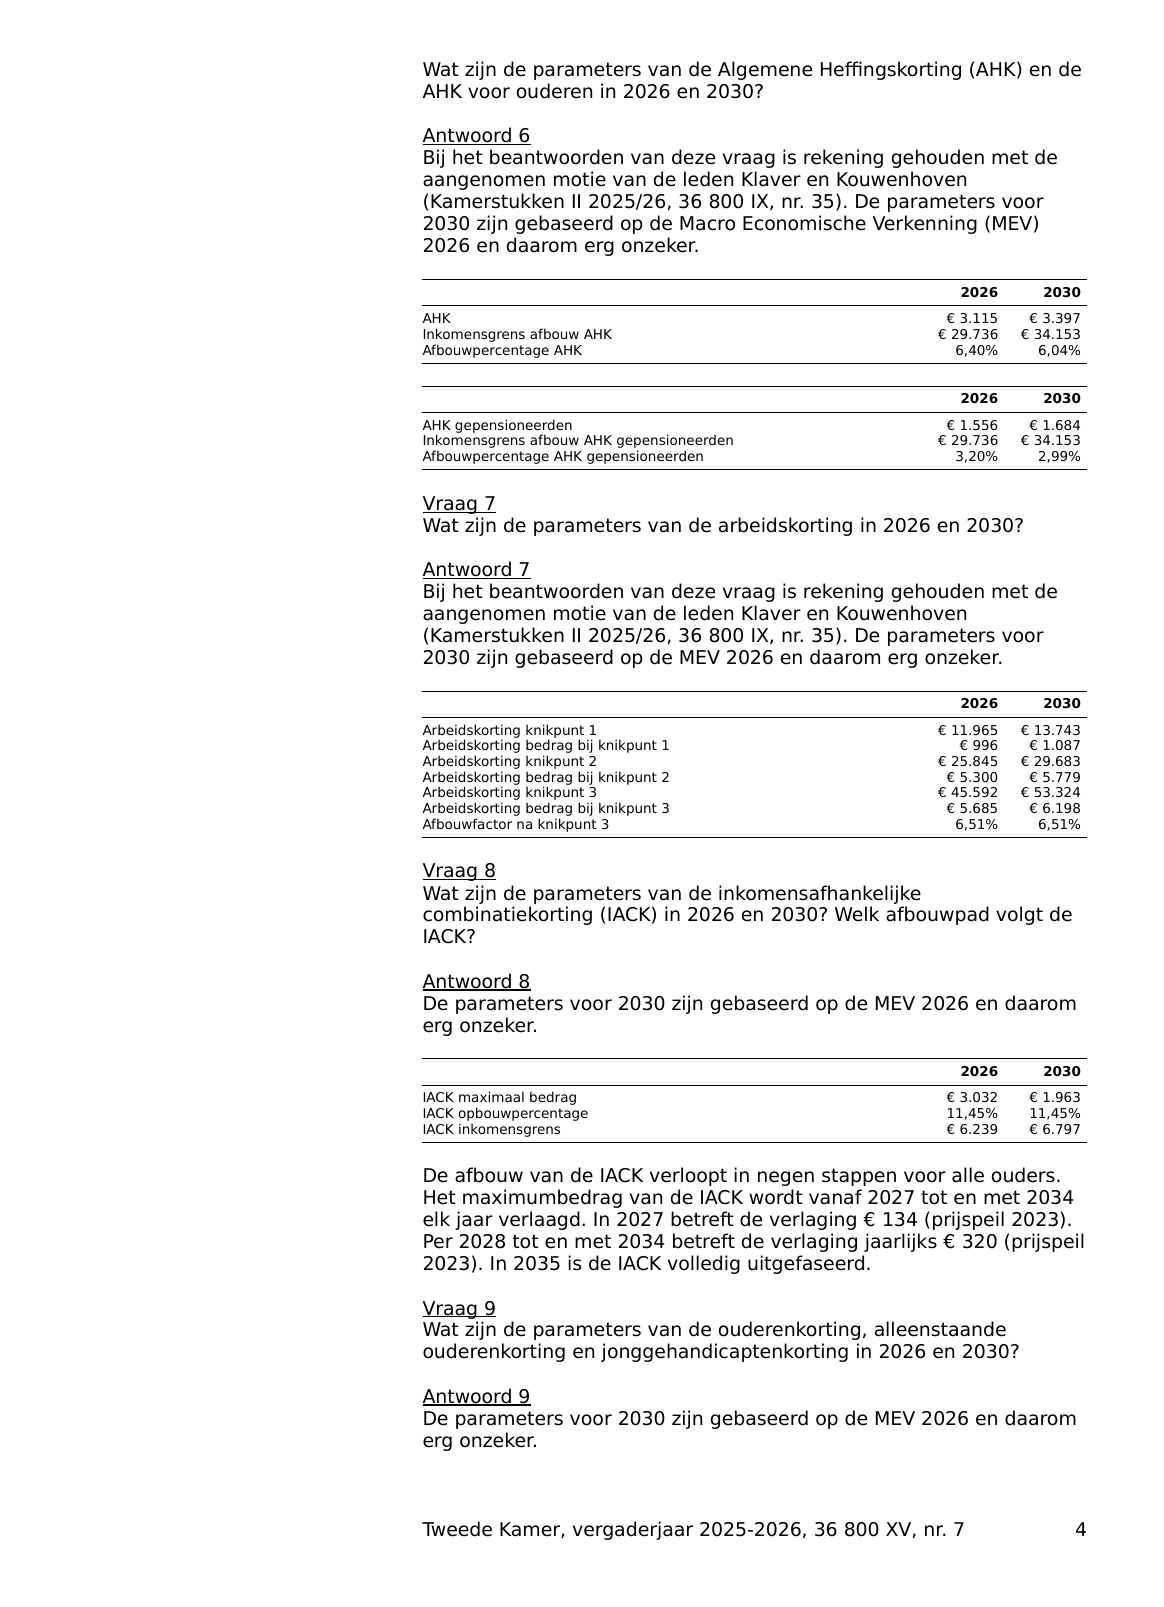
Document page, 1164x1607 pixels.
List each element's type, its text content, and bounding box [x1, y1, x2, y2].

text De parameters voor 2030 zijn gebaseerd op de MEV 2026 en daarom erg onzeker. [422, 992, 1087, 1036]
table_header 2030 [1004, 280, 1087, 305]
text Vraag 8 [422, 860, 1087, 882]
text Antwoord 8 [422, 971, 1087, 992]
table_cell € 1.684 [1004, 413, 1087, 433]
table_cell 6,51% [1004, 817, 1087, 837]
table_cell 3,20% [915, 449, 1004, 469]
text Bij het beantwoorden van deze vraag is rekening gehouden met de aangenomen motie van de leden Klaver en Kouwenhoven (Kamerstukken II 2025/26, 36 800 IX, nr. 35). De parameters voor 2030 zijn gebaseerd op de Macro Economische Verkenning (MEV) 2026 en daarom erg onzeker. [422, 147, 1087, 257]
table_cell € 53.324 [1004, 785, 1087, 801]
table_cell IACK maximaal bedrag [422, 1086, 915, 1106]
text Antwoord 6 [422, 125, 1087, 147]
text Wat zijn de parameters van de Algemene Heffingskorting (AHK) en de AHK voor ouderen in 2026 en 2030? [422, 59, 1087, 103]
table_header [422, 1059, 915, 1084]
table_cell AHK [422, 306, 915, 327]
table_cell € 3.397 [1004, 306, 1087, 327]
table_cell € 3.032 [915, 1086, 1004, 1106]
table_cell Arbeidskorting knikpunt 3 [422, 785, 915, 801]
table_cell € 34.153 [1004, 327, 1087, 342]
table_cell Arbeidskorting bedrag bij knikpunt 2 [422, 770, 915, 785]
table_cell € 6.239 [915, 1122, 1004, 1142]
table_cell 6,51% [915, 817, 1004, 837]
table_header 2030 [1004, 692, 1087, 717]
table_cell € 5.779 [1004, 770, 1087, 785]
table_cell 11,45% [1004, 1106, 1087, 1122]
table_cell IACK opbouwpercentage [422, 1106, 915, 1122]
table_cell € 5.300 [915, 770, 1004, 785]
table_header [422, 692, 915, 717]
table_cell 6,04% [1004, 342, 1087, 363]
text Bij het beantwoorden van deze vraag is rekening gehouden met de aangenomen motie van de leden Klaver en Kouwenhoven (Kamerstukken II 2025/26, 36 800 IX, nr. 35). De parameters voor 2030 zijn gebaseerd op de MEV 2026 en daarom erg onzeker. [422, 581, 1087, 669]
text Wat zijn de parameters van de arbeidskorting in 2026 en 2030? [422, 514, 1087, 537]
text Antwoord 9 [422, 1386, 1087, 1407]
table_cell AHK gepensioneerden [422, 413, 915, 433]
table_cell Arbeidskorting bedrag bij knikpunt 1 [422, 738, 915, 754]
table_cell € 1.087 [1004, 738, 1087, 754]
table_header [422, 387, 915, 412]
table_header 2026 [915, 692, 1004, 717]
text Antwoord 7 [422, 559, 1087, 581]
table_cell Inkomensgrens afbouw AHK gepensioneerden [422, 433, 915, 449]
table_header 2030 [1004, 387, 1087, 412]
table_header 2026 [915, 280, 1004, 305]
table_cell € 3.115 [915, 306, 1004, 327]
table_cell Arbeidskorting knikpunt 2 [422, 754, 915, 769]
table_cell € 1.556 [915, 413, 1004, 433]
table_cell Afbouwfactor na knikpunt 3 [422, 817, 915, 837]
text Vraag 9 [422, 1297, 1087, 1319]
table_header 2030 [1004, 1059, 1087, 1084]
table_cell Afbouwpercentage AHK gepensioneerden [422, 449, 915, 469]
table_cell Arbeidskorting bedrag bij knikpunt 3 [422, 801, 915, 817]
text De parameters voor 2030 zijn gebaseerd op de MEV 2026 en daarom erg onzeker. [422, 1407, 1087, 1451]
table_cell € 29.683 [1004, 754, 1087, 769]
table_cell 11,45% [915, 1106, 1004, 1122]
table_cell € 29.736 [915, 327, 1004, 342]
table_cell € 29.736 [915, 433, 1004, 449]
table_cell € 13.743 [1004, 718, 1087, 738]
table_header 2026 [915, 387, 1004, 412]
table_cell 2,99% [1004, 449, 1087, 469]
text Vraag 7 [422, 493, 1087, 514]
table_cell € 6.797 [1004, 1122, 1087, 1142]
text De afbouw van de IACK verloopt in negen stappen voor alle ouders. Het maximumbedrag van de IACK wordt vanaf 2027 tot en met 2034 elk jaar verlaagd. In 2027 betreft de verlaging € 134 (prijspeil 2023). Per 2028 tot en met 2034 betreft de verlaging jaarlijks € 320 (prijspeil 2023). In 2035 is de IACK volledig uitgefaseerd. [422, 1165, 1087, 1275]
table_cell 6,40% [915, 342, 1004, 363]
table_cell € 25.845 [915, 754, 1004, 769]
table_cell € 11.965 [915, 718, 1004, 738]
table_cell € 996 [915, 738, 1004, 754]
table_header [422, 280, 915, 305]
table_cell € 1.963 [1004, 1086, 1087, 1106]
table_cell € 34.153 [1004, 433, 1087, 449]
table_cell Inkomensgrens afbouw AHK [422, 327, 915, 342]
table_cell € 45.592 [915, 785, 1004, 801]
table_header 2026 [915, 1059, 1004, 1084]
text Wat zijn de parameters van de inkomensafhankelijke combinatiekorting (IACK) in 2026 en 2030? Welk afbouwpad volgt de IACK? [422, 882, 1087, 948]
table_cell IACK inkomensgrens [422, 1122, 915, 1142]
table_cell € 5.685 [915, 801, 1004, 817]
table_cell Afbouwpercentage AHK [422, 342, 915, 363]
text Wat zijn de parameters van de ouderenkorting, alleenstaande ouderenkorting en jonggehandicaptenkorting in 2026 en 2030? [422, 1319, 1087, 1363]
table_cell € 6.198 [1004, 801, 1087, 817]
table_cell Arbeidskorting knikpunt 1 [422, 718, 915, 738]
